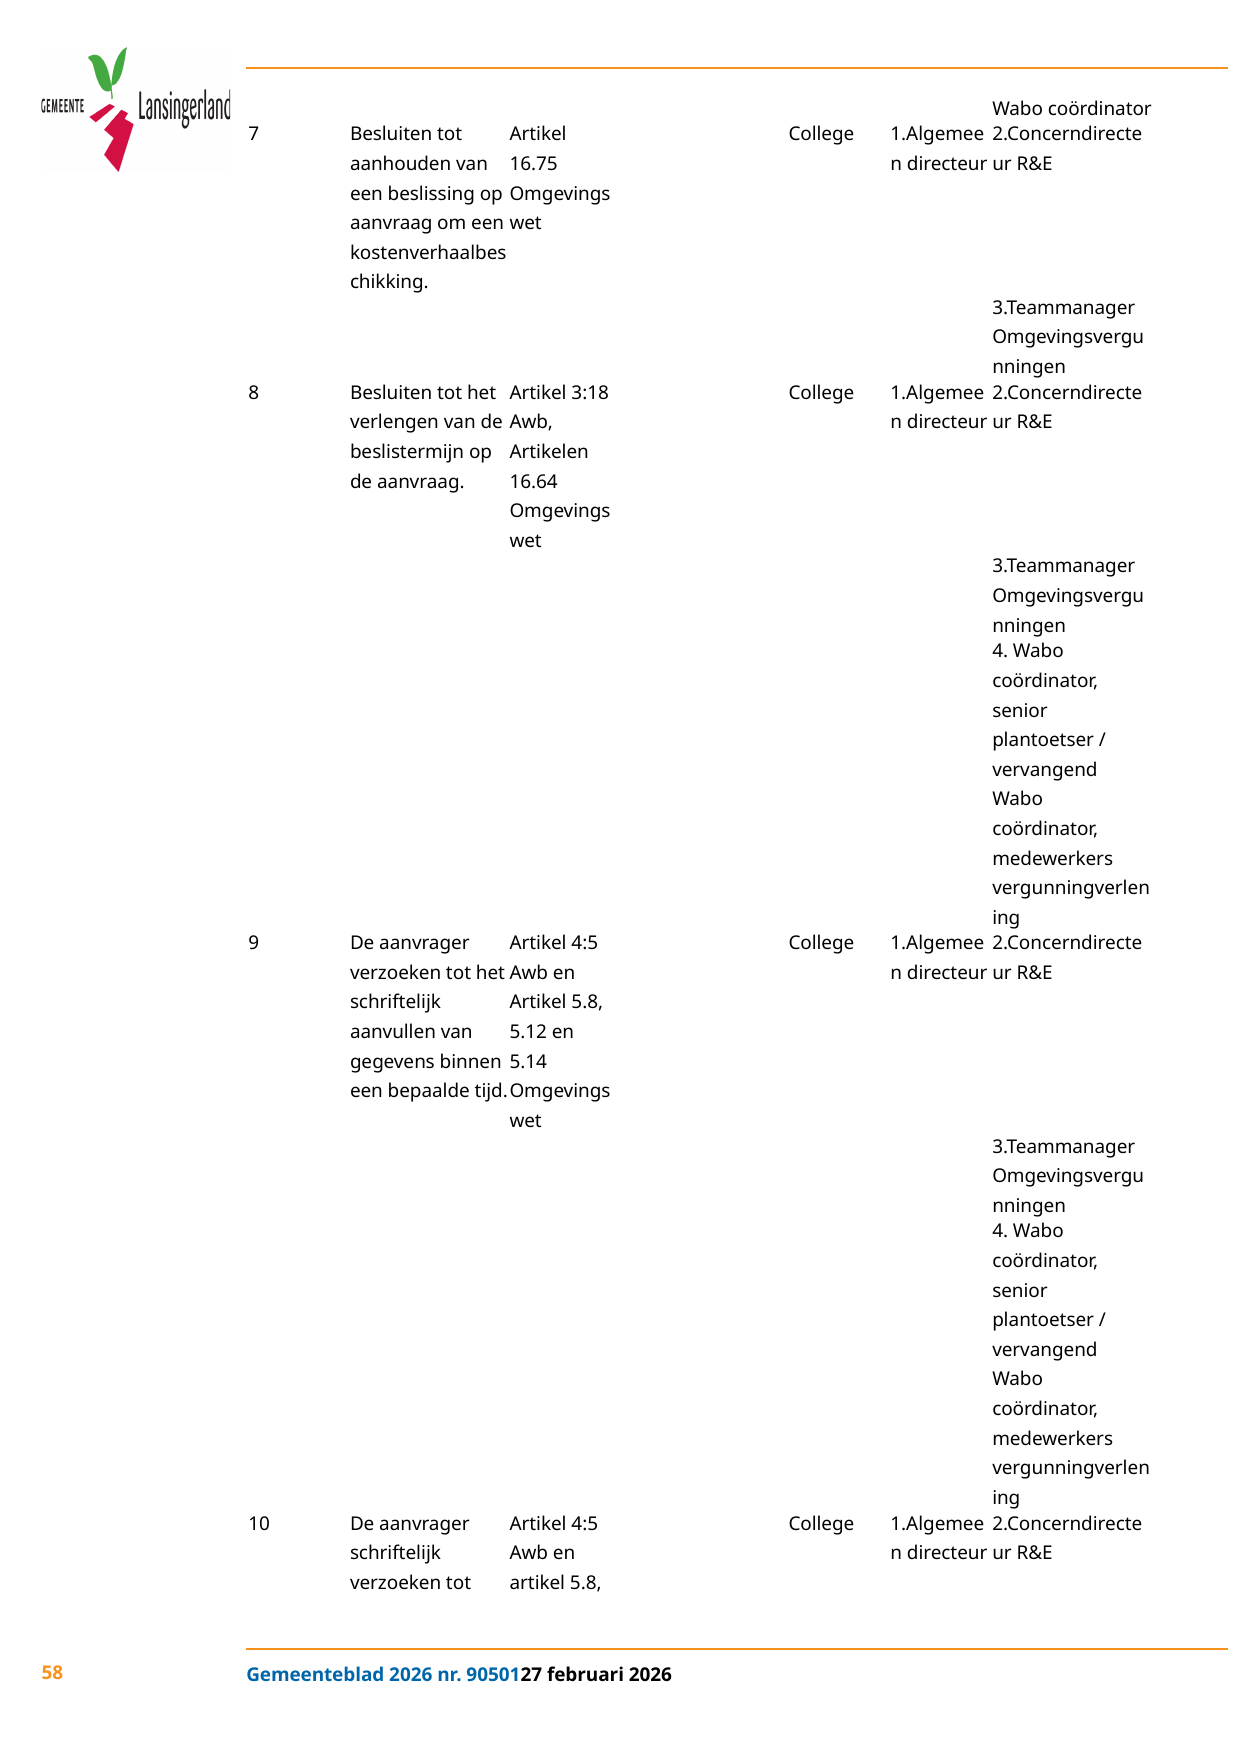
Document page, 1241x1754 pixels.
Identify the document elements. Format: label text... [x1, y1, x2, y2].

table_cell [611, 553, 788, 638]
table_cell [350, 553, 509, 638]
table_cell [509, 1133, 611, 1218]
table_cell 8 [248, 379, 350, 553]
table_cell [350, 1133, 509, 1218]
table_cell [509, 1218, 611, 1510]
table_cell 1.Algemeen directeur [890, 930, 992, 1133]
table_cell [509, 553, 611, 638]
table_cell [788, 1218, 890, 1510]
table_cell 3.Teammanager Omgevingsvergunningen [992, 553, 1152, 638]
table_cell 9 [248, 930, 350, 1133]
table_cell [890, 1133, 992, 1218]
table_cell Wabo coördinator [992, 95, 1152, 121]
table_cell 3.Teammanager Omgevingsvergunningen [992, 1133, 1152, 1218]
table_cell College [788, 1510, 890, 1594]
table_cell [611, 1133, 788, 1218]
table_cell 10 [248, 1510, 350, 1594]
table_cell Artikel 16.75 Omgevingswet [509, 121, 611, 294]
table_cell 4. Wabo coördinator, senior plantoetser / vervangend Wabo coördinator, medewerkers vergunningverlening [992, 638, 1152, 929]
table_cell 7 [248, 121, 350, 294]
table_cell De aanvrager schriftelijk verzoeken tot [350, 1510, 509, 1594]
picture [41, 47, 231, 172]
table_cell [248, 1218, 350, 1510]
table_cell [509, 95, 611, 121]
table_cell [350, 1218, 509, 1510]
table_cell [611, 930, 788, 1133]
table_cell [611, 121, 788, 294]
table_cell Artikel 4:5 Awb en artikel 5.8, [509, 1510, 611, 1594]
table_cell [248, 95, 350, 121]
table_cell College [788, 379, 890, 553]
table_cell College [788, 121, 890, 294]
table_cell [890, 1218, 992, 1510]
table_cell [350, 294, 509, 379]
table_cell Besluiten tot aanhouden van een beslissing op aanvraag om een kostenverhaalbeschikking. [350, 121, 509, 294]
table_cell [248, 638, 350, 929]
table_cell [788, 95, 890, 121]
table_cell [890, 553, 992, 638]
table_cell Artikel 4:5 Awb en Artikel 5.8, 5.12 en 5.14 Omgevingswet [509, 930, 611, 1133]
table_cell 2.Concerndirecteur R&E [992, 379, 1152, 553]
table_cell 1.Algemeen directeur [890, 121, 992, 294]
table_cell [509, 294, 611, 379]
table_cell [248, 294, 350, 379]
table_cell [890, 638, 992, 929]
table_cell College [788, 930, 890, 1133]
table_cell [350, 638, 509, 929]
table_cell Artikel 3:18 Awb, Artikelen 16.64 Omgevingswet [509, 379, 611, 553]
table_cell De aanvrager verzoeken tot het schriftelijk aanvullen van gegevens binnen een bepaalde tijd. [350, 930, 509, 1133]
table_cell [890, 294, 992, 379]
table_cell Besluiten tot het verlengen van de beslistermijn op de aanvraag. [350, 379, 509, 553]
table_cell [611, 294, 788, 379]
table_cell [788, 638, 890, 929]
table_cell [248, 1133, 350, 1218]
table_cell [611, 379, 788, 553]
table_cell [788, 553, 890, 638]
table_cell [890, 95, 992, 121]
table_cell [611, 638, 788, 929]
table_cell 1.Algemeen directeur [890, 1510, 992, 1594]
table_cell 4. Wabo coördinator, senior plantoetser / vervangend Wabo coördinator, medewerkers vergunningverlening [992, 1218, 1152, 1510]
table_cell [350, 95, 509, 121]
table_cell [788, 294, 890, 379]
table_cell [611, 95, 788, 121]
table_cell [611, 1218, 788, 1510]
table_cell 2.Concerndirecteur R&E [992, 1510, 1152, 1594]
table_cell 2.Concerndirecteur R&E [992, 930, 1152, 1133]
table_cell 1.Algemeen directeur [890, 379, 992, 553]
table_cell [248, 553, 350, 638]
table_cell [611, 1510, 788, 1594]
table_cell 3.Teammanager Omgevingsvergunningen [992, 294, 1152, 379]
table_cell [509, 638, 611, 929]
table_cell 2.Concerndirecteur R&E [992, 121, 1152, 294]
table_cell [788, 1133, 890, 1218]
